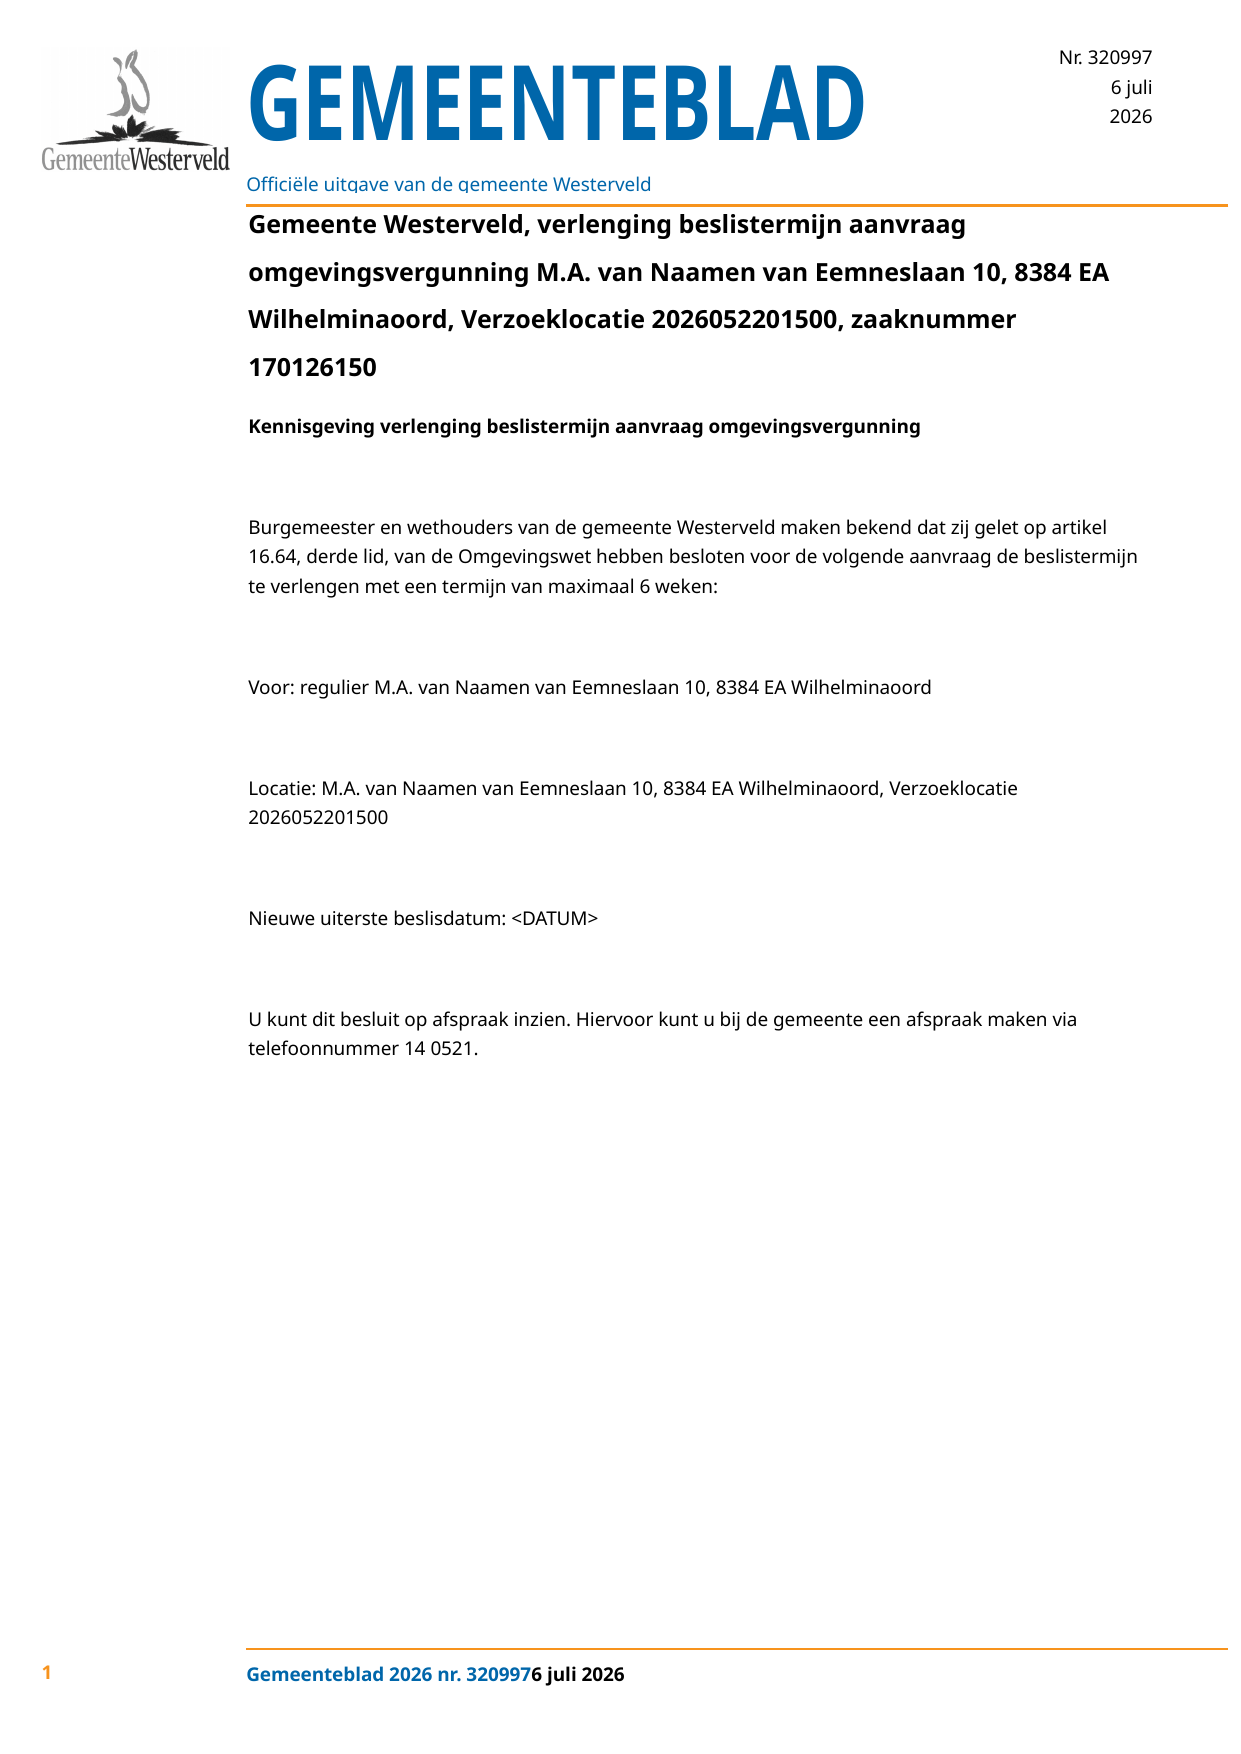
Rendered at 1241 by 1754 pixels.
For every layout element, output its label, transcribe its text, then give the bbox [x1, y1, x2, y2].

text Voor: regulier M.A. van Naamen van Eemneslaan 10, 8384 EA Wilhelminaoord [248, 674, 1152, 700]
text Locatie: M.A. van Naamen van Eemneslaan 10, 8384 EA Wilhelminaoord, Verzoeklocatie 2026052201500 [248, 775, 1152, 830]
text Nieuwe uiterste beslisdatum: <DATUM> [248, 905, 1152, 931]
text Burgemeester en wethouders van de gemeente Westerveld maken bekend dat zij gelet op artikel 16.64, derde lid, van de Omgevingswet hebben besloten voor de volgende aanvraag de beslistermijn te verlengen met een termijn van maximaal 6 weken: [248, 514, 1152, 599]
text Kennisgeving verlenging beslistermijn aanvraag omgevingsvergunning [248, 413, 1152, 439]
picture [41, 47, 231, 172]
text Gemeente Westerveld, verlenging beslistermijn aanvraag omgevingsvergunning M.A. van Naamen van Eemneslaan 10, 8384 EA Wilhelminaoord, Verzoeklocatie 2026052201500, zaaknummer 170126150 [248, 207, 1152, 384]
text U kunt dit besluit op afspraak inzien. Hiervoor kunt u bij de gemeente een afspraak maken via telefoonnummer 14 0521. [248, 1006, 1152, 1061]
